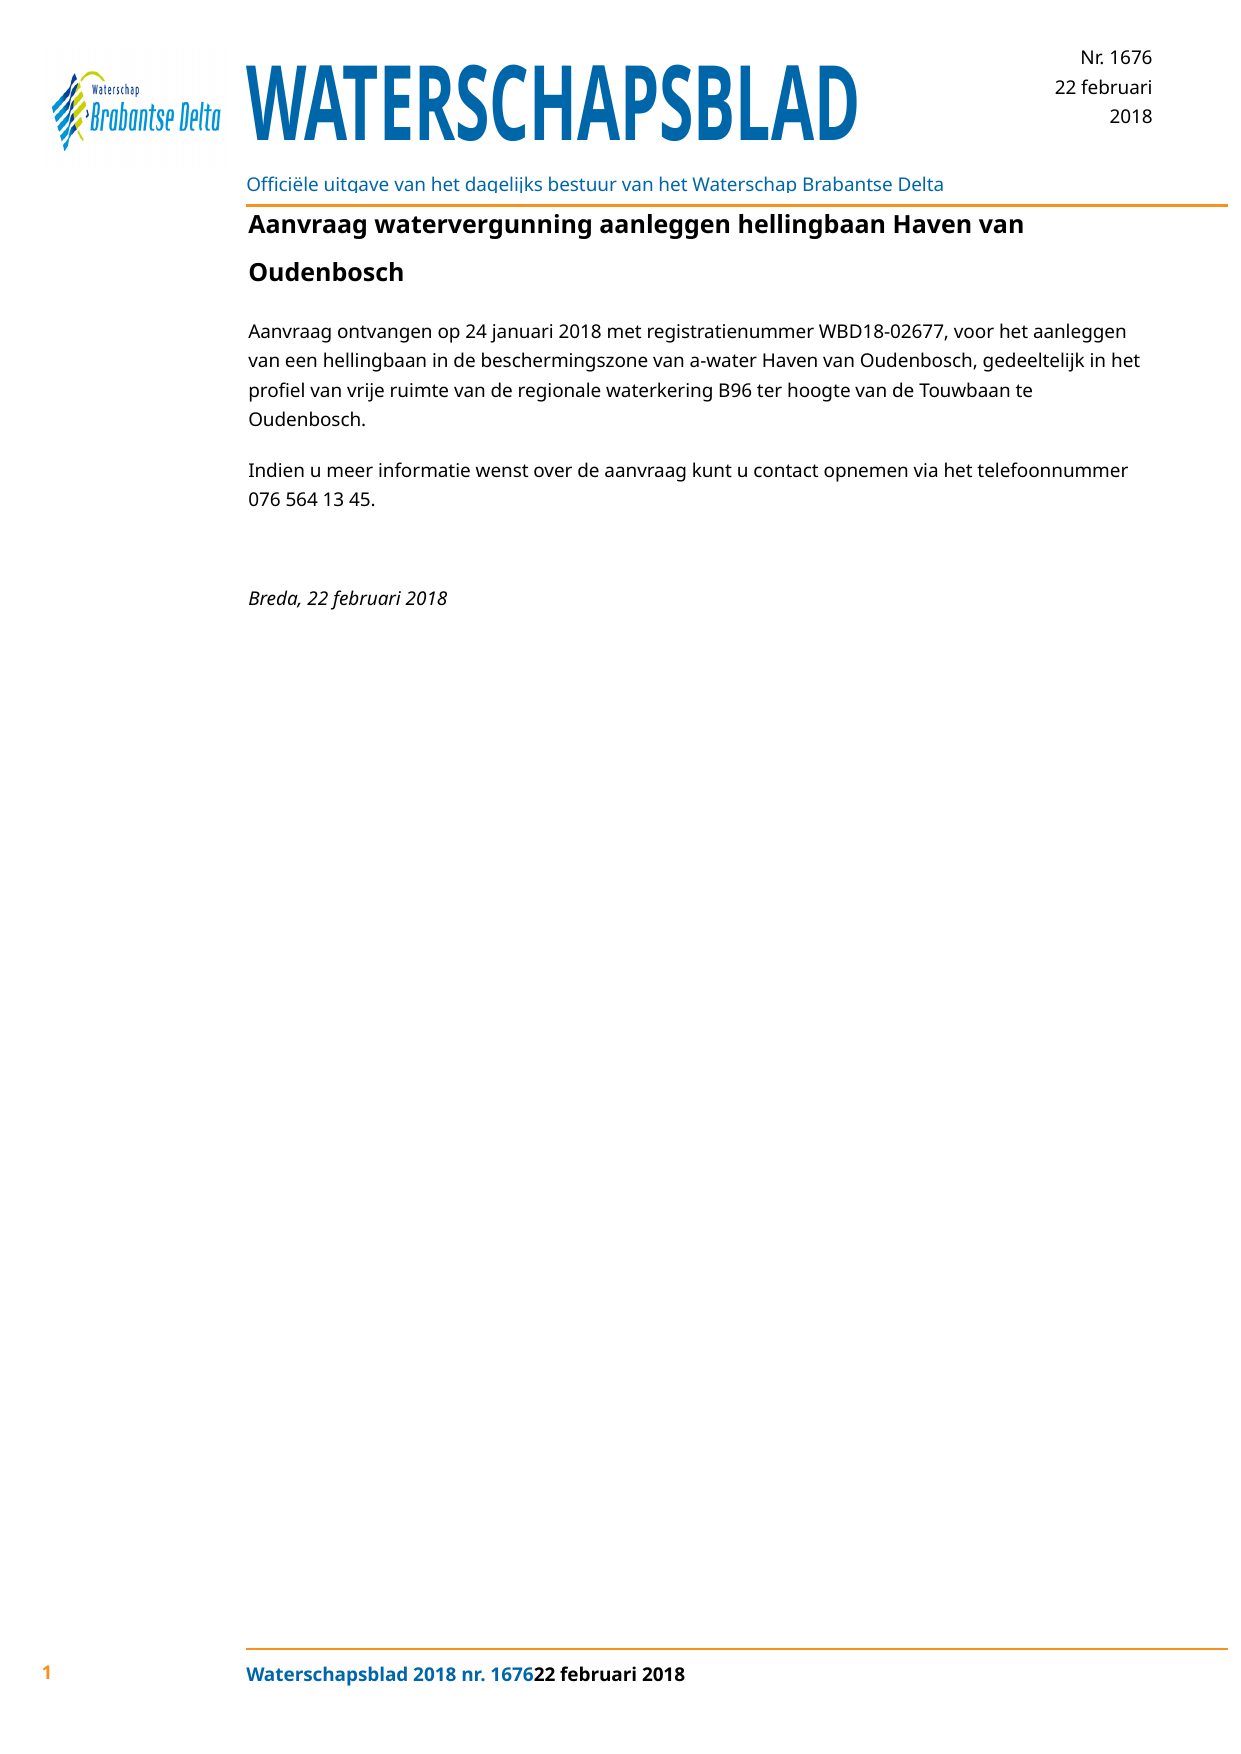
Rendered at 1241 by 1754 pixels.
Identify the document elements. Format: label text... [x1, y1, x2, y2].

picture [41, 47, 231, 172]
text Breda, 22 februari 2018 [248, 585, 1152, 611]
text Aanvraag watervergunning aanleggen hellingbaan Haven van Oudenbosch [248, 207, 1152, 288]
text Aanvraag ontvangen op 24 januari 2018 met registratienummer WBD18-02677, voor het aanleggen van een hellingbaan in de beschermingszone van a-water Haven van Oudenbosch, gedeeltelijk in het profiel van vrije ruimte van de regionale waterkering B96 ter hoogte van de Touwbaan te Oudenbosch. [248, 318, 1152, 432]
text Indien u meer informatie wenst over de aanvraag kunt u contact opnemen via het telefoonnummer 076 564 13 45. [248, 457, 1152, 512]
